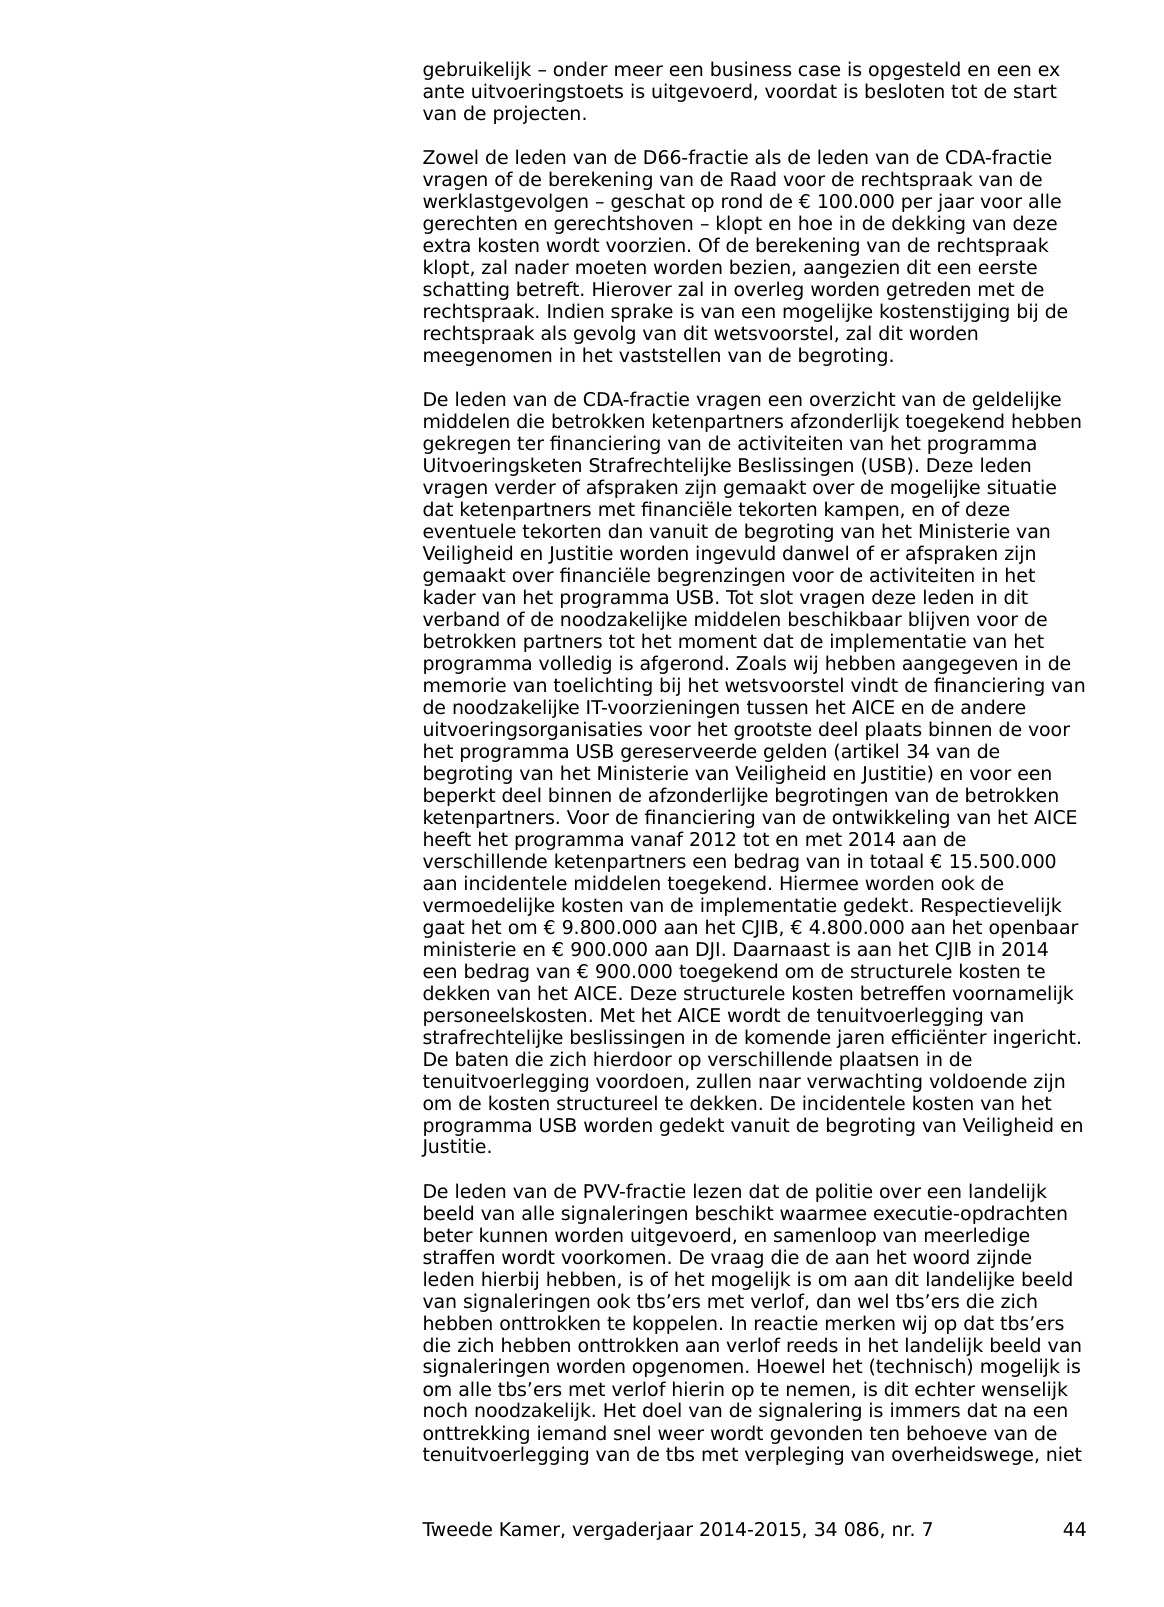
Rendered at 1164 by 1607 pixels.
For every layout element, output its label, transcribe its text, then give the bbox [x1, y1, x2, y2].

text Zowel de leden van de D66-fractie als de leden van de CDA-fractie vragen of de berekening van de Raad voor de rechtspraak van de werklastgevolgen – geschat op rond de € 100.000 per jaar voor alle gerechten en gerechtshoven – klopt en hoe in de dekking van deze extra kosten wordt voorzien. Of de berekening van de rechtspraak klopt, zal nader moeten worden bezien, aangezien dit een eerste schatting betreft. Hierover zal in overleg worden getreden met de rechtspraak. Indien sprake is van een mogelijke kostenstijging bij de rechtspraak als gevolg van dit wetsvoorstel, zal dit worden meegenomen in het vaststellen van de begroting. [422, 147, 1087, 367]
text De leden van de CDA-fractie vragen een overzicht van de geldelijke middelen die betrokken ketenpartners afzonderlijk toegekend hebben gekregen ter financiering van de activiteiten van het programma Uitvoeringsketen Strafrechtelijke Beslissingen (USB). Deze leden vragen verder of afspraken zijn gemaakt over de mogelijke situatie dat ketenpartners met financiële tekorten kampen, en of deze eventuele tekorten dan vanuit de begroting van het Ministerie van Veiligheid en Justitie worden ingevuld danwel of er afspraken zijn gemaakt over financiële begrenzingen voor de activiteiten in het kader van het programma USB. Tot slot vragen deze leden in dit verband of de noodzakelijke middelen beschikbaar blijven voor de betrokken partners tot het moment dat de implementatie van het programma volledig is afgerond. Zoals wij hebben aangegeven in de memorie van toelichting bij het wetsvoorstel vindt de financiering van de noodzakelijke IT-voorzieningen tussen het AICE en de andere uitvoeringsorganisaties voor het grootste deel plaats binnen de voor het programma USB gereserveerde gelden (artikel 34 van de begroting van het Ministerie van Veiligheid en Justitie) en voor een beperkt deel binnen de afzonderlijke begrotingen van de betrokken ketenpartners. Voor de financiering van de ontwikkeling van het AICE heeft het programma vanaf 2012 tot en met 2014 aan de verschillende ketenpartners een bedrag van in totaal € 15.500.000 aan incidentele middelen toegekend. Hiermee worden ook de vermoedelijke kosten van de implementatie gedekt. Respectievelijk gaat het om € 9.800.000 aan het CJIB, € 4.800.000 aan het openbaar ministerie en € 900.000 aan DJI. Daarnaast is aan het CJIB in 2014 een bedrag van € 900.000 toegekend om de structurele kosten te dekken van het AICE. Deze structurele kosten betreffen voornamelijk personeelskosten. Met het AICE wordt de tenuitvoerlegging van strafrechtelijke beslissingen in de komende jaren efficiënter ingericht. De baten die zich hierdoor op verschillende plaatsen in de tenuitvoerlegging voordoen, zullen naar verwachting voldoende zijn om de kosten structureel te dekken. De incidentele kosten van het programma USB worden gedekt vanuit de begroting van Veiligheid en Justitie. [422, 389, 1087, 1158]
text De leden van de PVV-fractie lezen dat de politie over een landelijk beeld van alle signaleringen beschikt waarmee executie-opdrachten beter kunnen worden uitgevoerd, en samenloop van meerledige straffen wordt voorkomen. De vraag die de aan het woord zijnde leden hierbij hebben, is of het mogelijk is om aan dit landelijke beeld van signaleringen ook tbs’ers met verlof, dan wel tbs’ers die zich hebben onttrokken te koppelen. In reactie merken wij op dat tbs’ers die zich hebben onttrokken aan verlof reeds in het landelijk beeld van signaleringen worden opgenomen. Hoewel het (technisch) mogelijk is om alle tbs’ers met verlof hierin op te nemen, is dit echter wenselijk noch noodzakelijk. Het doel van de signalering is immers dat na een onttrekking iemand snel weer wordt gevonden ten behoeve van de tenuitvoerlegging van de tbs met verpleging van overheidswege, niet [422, 1181, 1087, 1466]
text gebruikelijk – onder meer een business case is opgesteld en een ex ante uitvoeringstoets is uitgevoerd, voordat is besloten tot de start van de projecten. [422, 59, 1087, 125]
